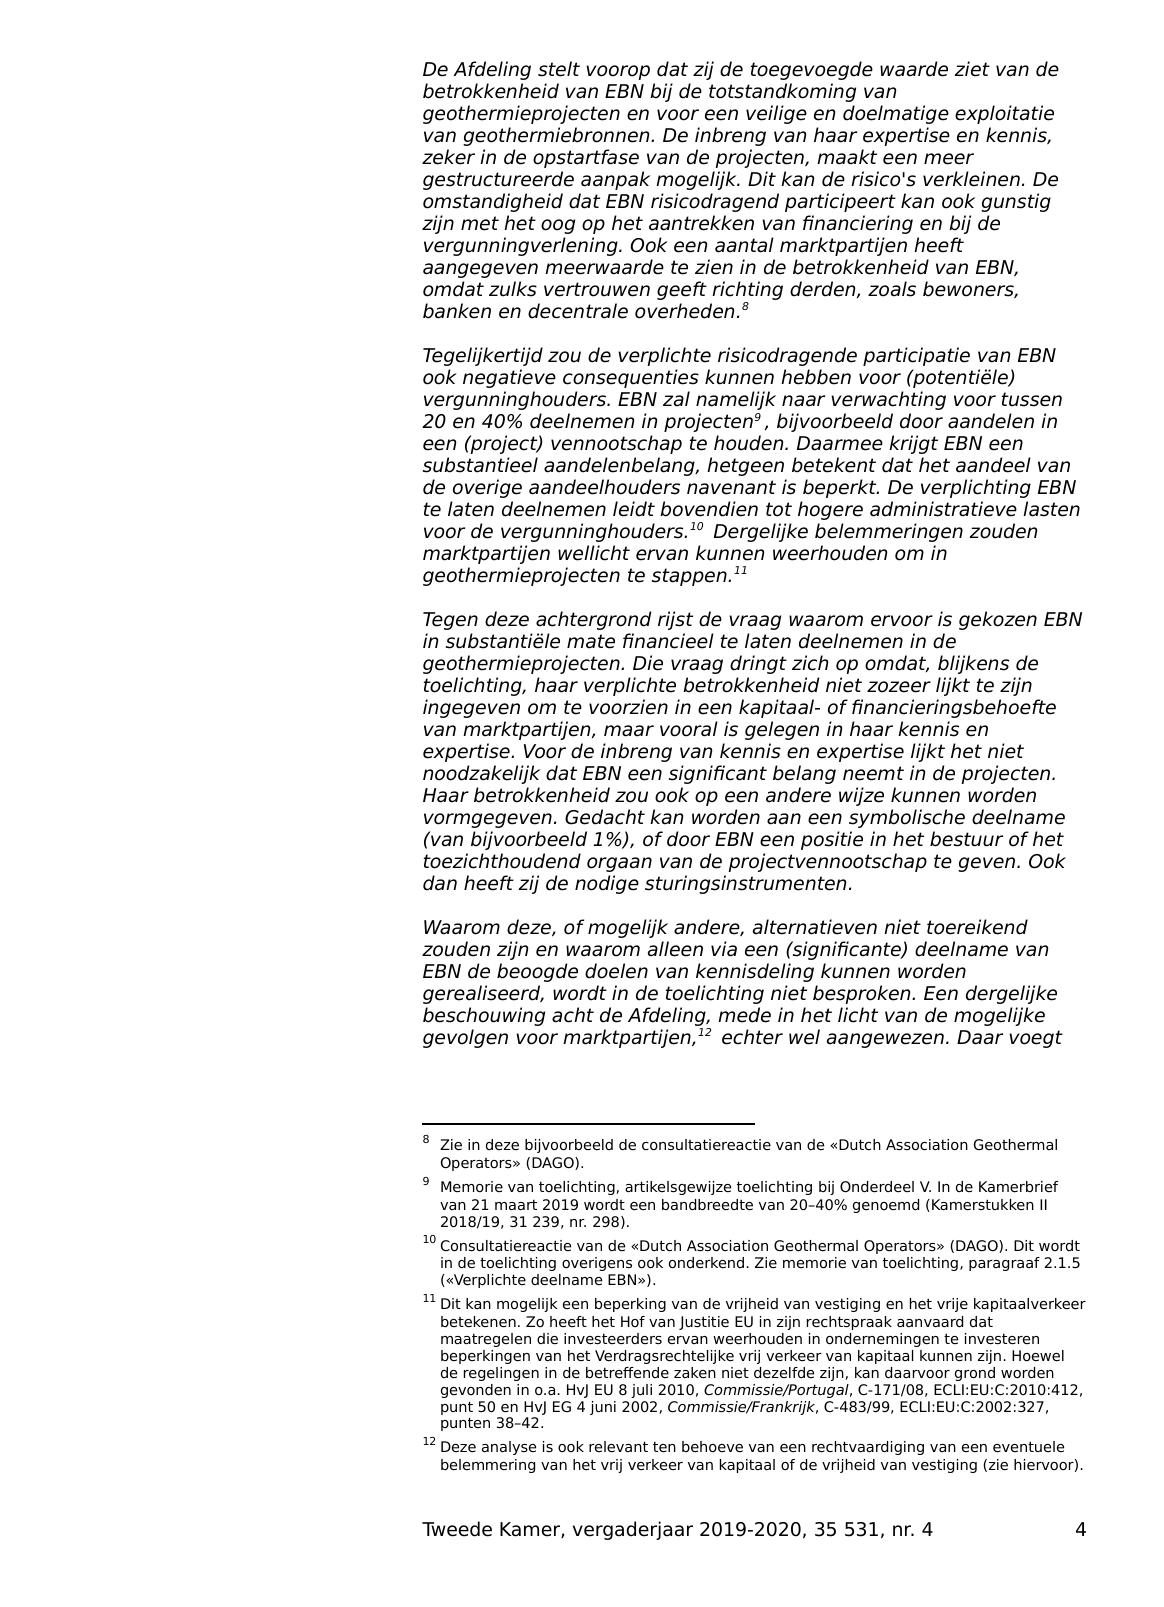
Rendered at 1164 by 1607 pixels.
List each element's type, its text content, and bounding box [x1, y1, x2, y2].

text Tegelijkertijd zou de verplichte risicodragende participatie van EBN ook negatieve consequenties kunnen hebben voor (potentiële) vergunninghouders. EBN zal namelijk naar verwachting voor tussen 20 en 40% deelnemen in projecten, bijvoorbeeld door aandelen in een (project) vennootschap te houden. Daarmee krijgt EBN een substantieel aandelenbelang, hetgeen betekent dat het aandeel van de overige aandeelhouders navenant is beperkt. De verplichting EBN te laten deelnemen leidt bovendien tot hogere administratieve lasten voor de vergunninghouders. Dergelijke belemmeringen zouden marktpartijen wellicht ervan kunnen weerhouden om in geothermieprojecten te stappen. [422, 345, 1087, 587]
text Memorie van toelichting, artikelsgewijze toelichting bij Onderdeel V. In de Kamerbrief van 21 maart 2019 wordt een bandbreedte van 20–40% genoemd (Kamerstukken II 2018/19, 31 239, nr. 298). [422, 1175, 1087, 1231]
text Zie in deze bijvoorbeeld de consultatiereactie van de «Dutch Association Geothermal Operators» (DAGO). [422, 1133, 1087, 1172]
text De Afdeling stelt voorop dat zij de toegevoegde waarde ziet van de betrokkenheid van EBN bij de totstandkoming van geothermieprojecten en voor een veilige en doelmatige exploitatie van geothermiebronnen. De inbreng van haar expertise en kennis, zeker in de opstartfase van de projecten, maakt een meer gestructureerde aanpak mogelijk. Dit kan de risico's verkleinen. De omstandigheid dat EBN risicodragend participeert kan ook gunstig zijn met het oog op het aantrekken van financiering en bij de vergunningverlening. Ook een aantal marktpartijen heeft aangegeven meerwaarde te zien in de betrokkenheid van EBN, omdat zulks vertrouwen geeft richting derden, zoals bewoners, banken en decentrale overheden. [422, 59, 1087, 323]
text Deze analyse is ook relevant ten behoeve van een rechtvaardiging van een eventuele belemmering van het vrij verkeer van kapitaal of de vrijheid van vestiging (zie hiervoor). [422, 1435, 1087, 1474]
text Consultatiereactie van de «Dutch Association Geothermal Operators» (DAGO). Dit wordt in de toelichting overigens ook onderkend. Zie memorie van toelichting, paragraaf 2.1.5 («Verplichte deelname EBN»). [422, 1233, 1087, 1289]
text Tegen deze achtergrond rijst de vraag waarom ervoor is gekozen EBN in substantiële mate financieel te laten deelnemen in de geothermieprojecten. Die vraag dringt zich op omdat, blijkens de toelichting, haar verplichte betrokkenheid niet zozeer lijkt te zijn ingegeven om te voorzien in een kapitaal- of financieringsbehoefte van marktpartijen, maar vooral is gelegen in haar kennis en expertise. Voor de inbreng van kennis en expertise lijkt het niet noodzakelijk dat EBN een significant belang neemt in de projecten. Haar betrokkenheid zou ook op een andere wijze kunnen worden vormgegeven. Gedacht kan worden aan een symbolische deelname (van bijvoorbeeld 1%), of door EBN een positie in het bestuur of het toezichthoudend orgaan van de projectvennootschap te geven. Ook dan heeft zij de nodige sturingsinstrumenten. [422, 609, 1087, 895]
text Dit kan mogelijk een beperking van de vrijheid van vestiging en het vrije kapitaalverkeer betekenen. Zo heeft het Hof van Justitie EU in zijn rechtspraak aanvaard dat maatregelen die investeerders ervan weerhouden in ondernemingen te investeren beperkingen van het Verdragsrechtelijke vrij verkeer van kapitaal kunnen zijn. Hoewel de regelingen in de betreffende zaken niet dezelfde zijn, kan daarvoor grond worden gevonden in o.a. HvJ EU 8 juli 2010, Commissie/Portugal, C-171/08, ECLI:EU:C:2010:412, punt 50 en HvJ EG 4 juni 2002, Commissie/Frankrijk, C-483/99, ECLI:EU:C:2002:327, punten 38–42. [422, 1292, 1087, 1432]
text Waarom deze, of mogelijk andere, alternatieven niet toereikend zouden zijn en waarom alleen via een (significante) deelname van EBN de beoogde doelen van kennisdeling kunnen worden gerealiseerd, wordt in de toelichting niet besproken. Een dergelijke beschouwing acht de Afdeling, mede in het licht van de mogelijke gevolgen voor marktpartijen, echter wel aangewezen. Daar voegt [422, 917, 1087, 1049]
